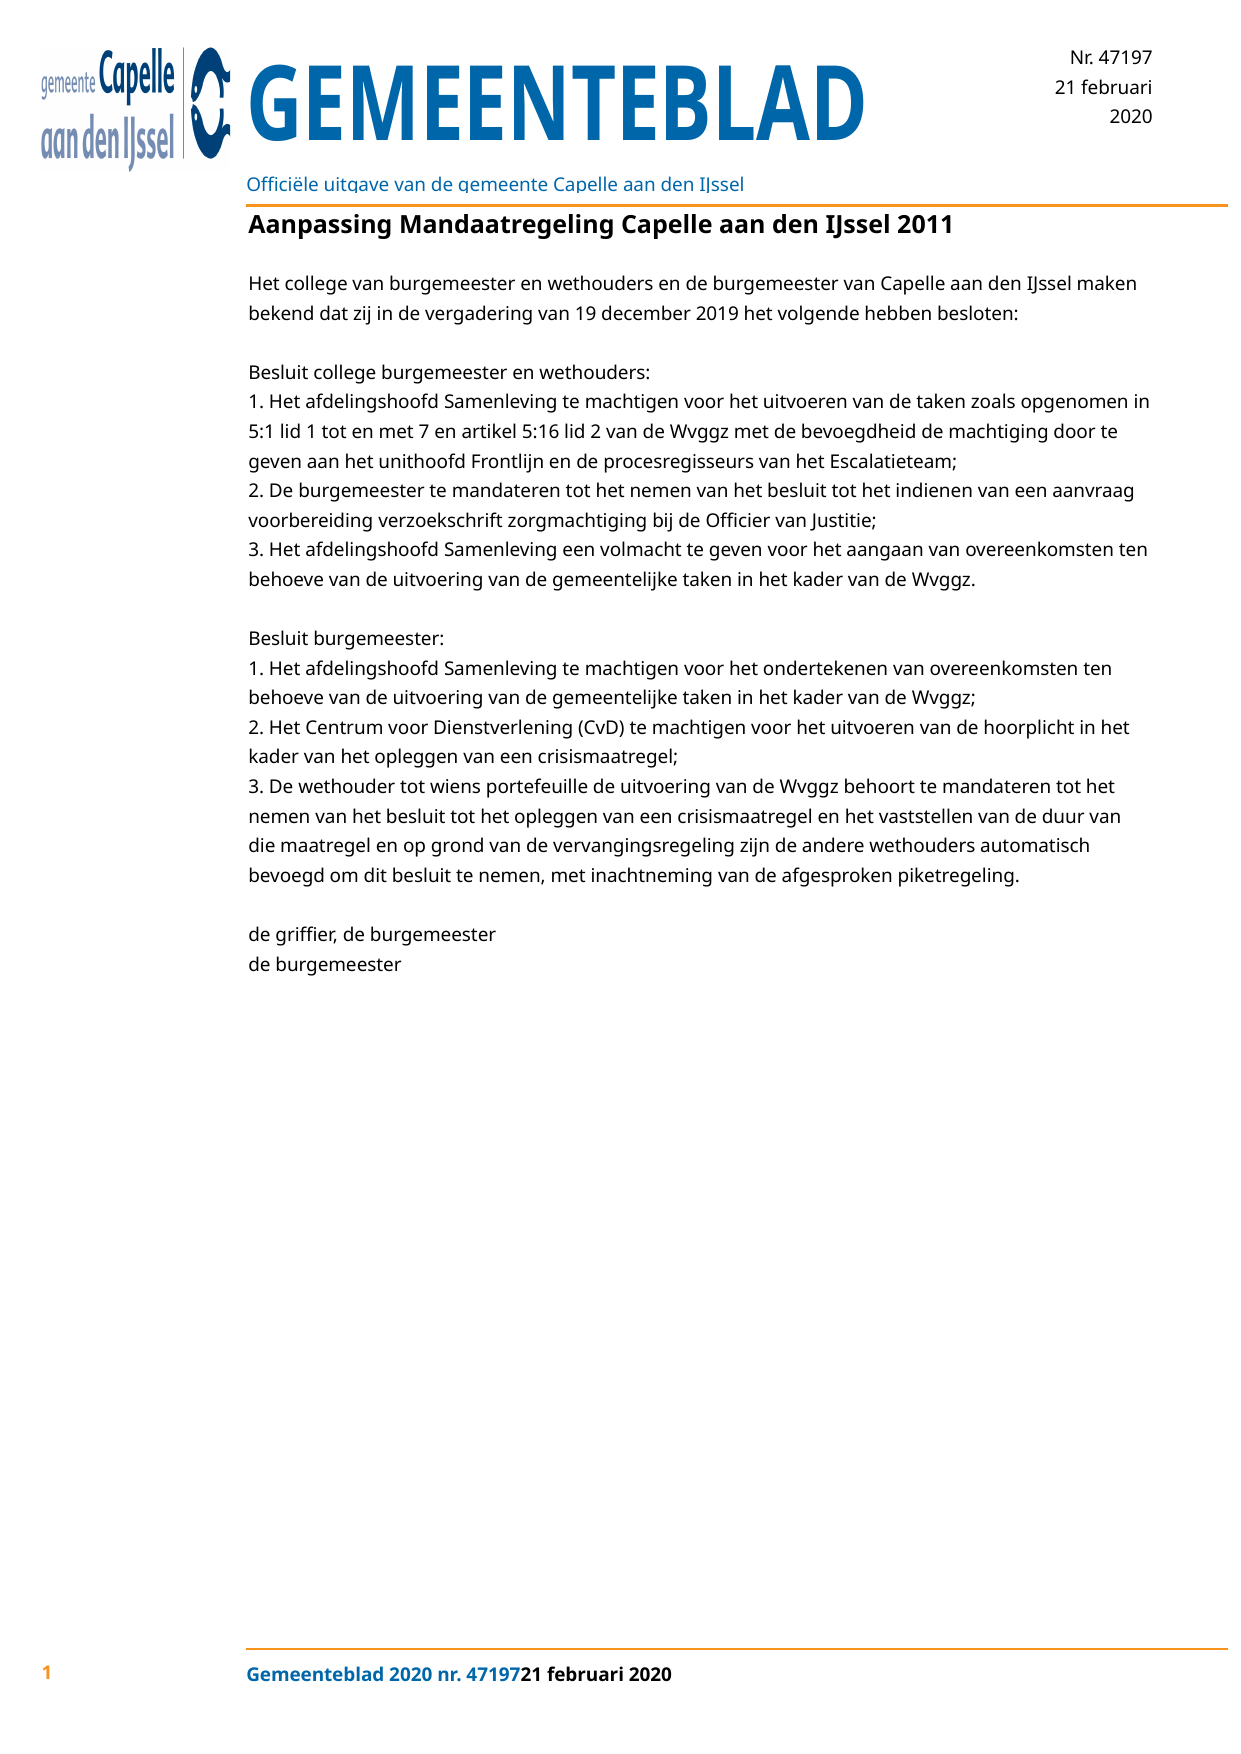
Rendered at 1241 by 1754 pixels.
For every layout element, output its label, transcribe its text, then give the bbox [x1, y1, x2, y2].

text 3. De wethouder tot wiens portefeuille de uitvoering van de Wvggz behoort te mandateren tot het nemen van het besluit tot het opleggen van een crisismaatregel en het vaststellen van de duur van die maatregel en op grond van de vervangingsregeling zijn de andere wethouders automatisch bevoegd om dit besluit te nemen, met inachtneming van de afgesproken piketregeling. [248, 773, 1152, 888]
text Aanpassing Mandaatregeling Capelle aan den IJssel 2011 [248, 207, 1152, 241]
text Besluit college burgemeester en wethouders: [248, 359, 1152, 385]
text Besluit burgemeester: [248, 625, 1152, 651]
text 1. Het afdelingshoofd Samenleving te machtigen voor het uitvoeren van de taken zoals opgenomen in 5:1 lid 1 tot en met 7 en artikel 5:16 lid 2 van de Wvggz met de bevoegdheid de machtiging door te geven aan het unithoofd Frontlijn en de procesregisseurs van het Escalatieteam; [248, 389, 1152, 473]
text 3. Het afdelingshoofd Samenleving een volmacht te geven voor het aangaan van overeenkomsten ten behoeve van de uitvoering van de gemeentelijke taken in het kader van de Wvggz. [248, 537, 1152, 592]
text 2. De burgemeester te mandateren tot het nemen van het besluit tot het indienen van een aanvraag voorbereiding verzoekschrift zorgmachtiging bij de Officier van Justitie; [248, 477, 1152, 533]
text de burgemeester [248, 951, 1152, 976]
text Het college van burgemeester en wethouders en de burgemeester van Capelle aan den IJssel maken bekend dat zij in de vergadering van 19 december 2019 het volgende hebben besloten: [248, 270, 1152, 326]
text de griffier, de burgemeester [248, 921, 1152, 947]
text 2. Het Centrum voor Dienstverlening (CvD) te machtigen voor het uitvoeren van de hoorplicht in het kader van het opleggen van een crisismaatregel; [248, 714, 1152, 769]
picture [41, 47, 231, 172]
text 1. Het afdelingshoofd Samenleving te machtigen voor het ondertekenen van overeenkomsten ten behoeve van de uitvoering van de gemeentelijke taken in het kader van de Wvggz; [248, 655, 1152, 710]
